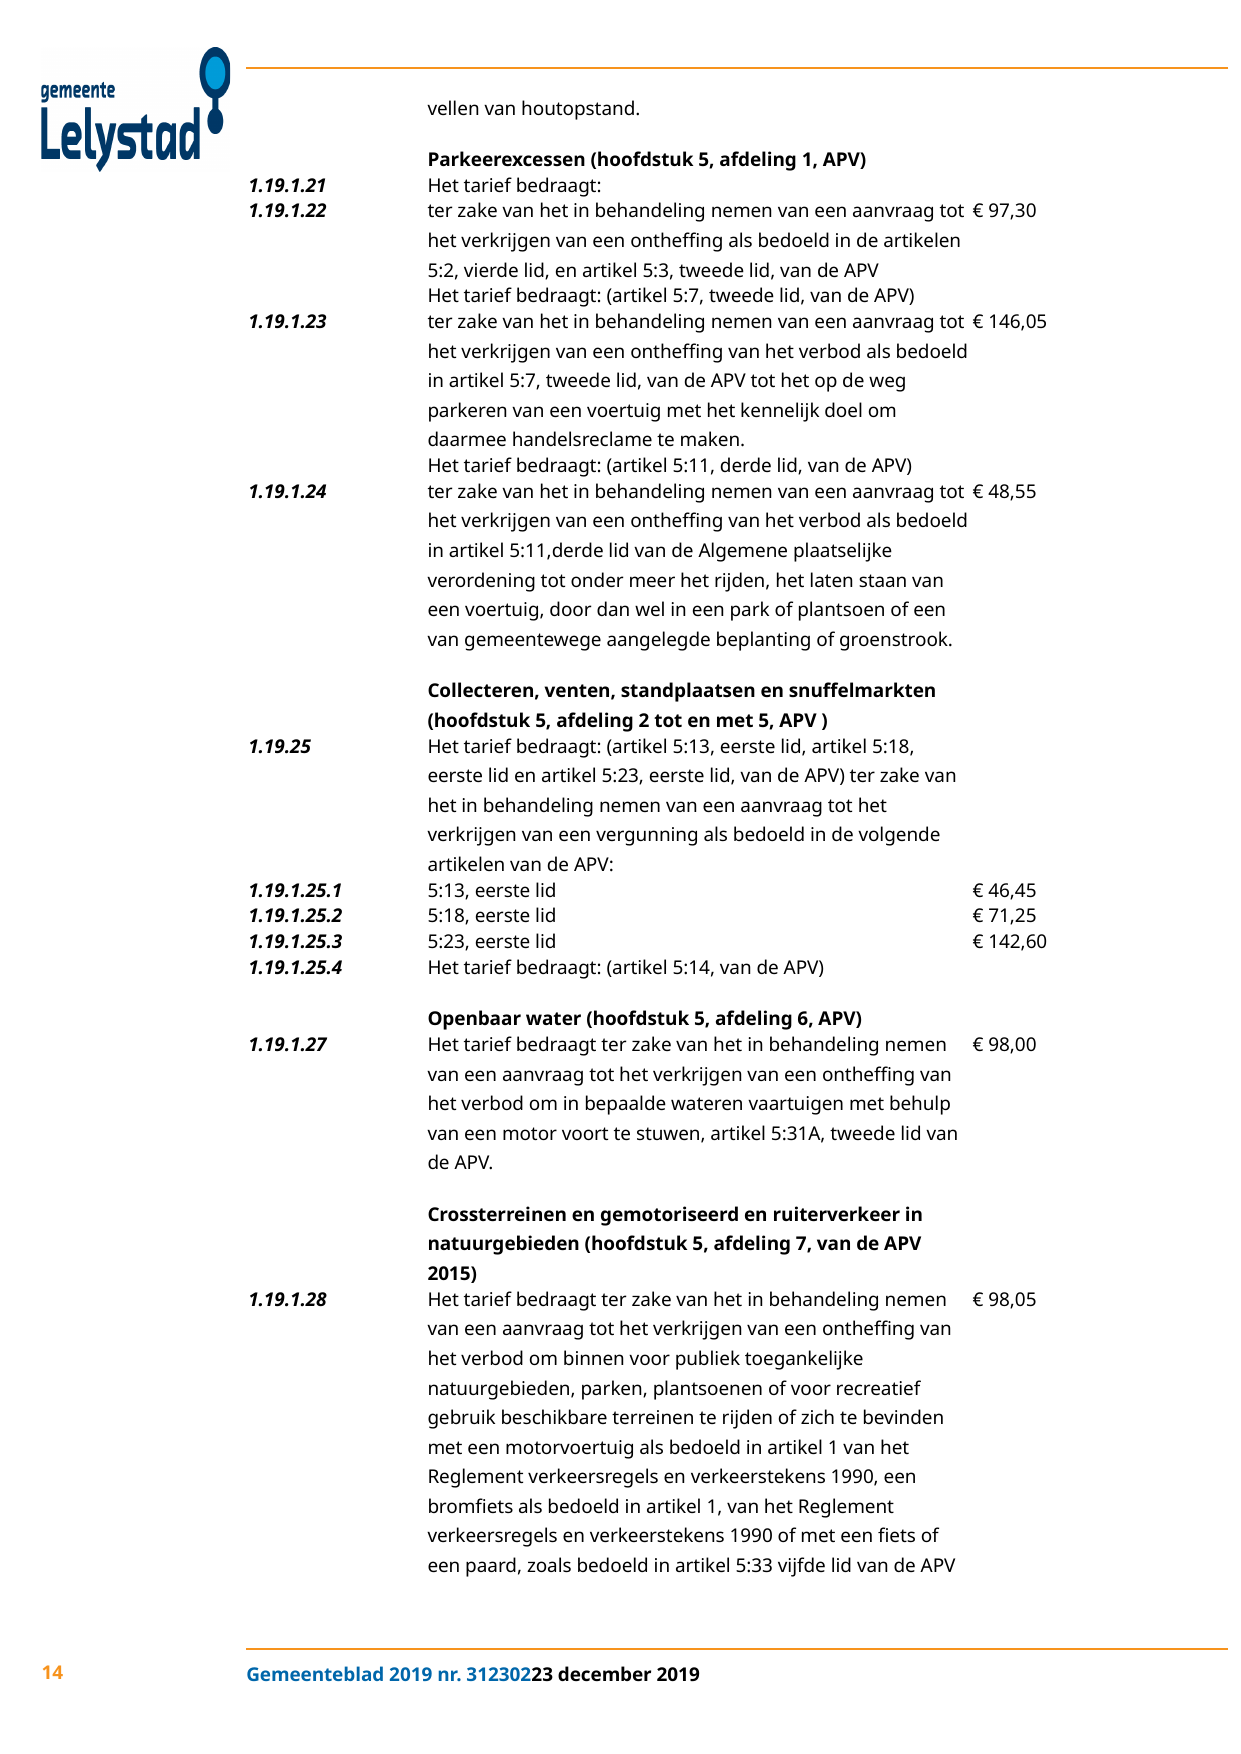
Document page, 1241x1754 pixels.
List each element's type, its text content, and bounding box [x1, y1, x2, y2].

table_cell Openbaar water (hoofdstuk 5, afdeling 6, APV) [427, 1006, 972, 1031]
table_cell [427, 980, 972, 1006]
table_cell Het tarief bedraagt: (artikel 5:14, van de APV) [427, 954, 972, 980]
table_cell € 46,45 [973, 877, 1152, 903]
table_cell [973, 733, 1152, 877]
table_cell € 98,00 [973, 1031, 1152, 1175]
table_cell 1.19.1.25.3 [248, 928, 427, 954]
table_cell [248, 678, 427, 733]
table_cell [973, 980, 1152, 1006]
table_cell 1.19.1.25.2 [248, 903, 427, 928]
table_cell [248, 121, 427, 146]
table_cell ter zake van het in behandeling nemen van een aanvraag tot het verkrijgen van een ontheffing van het verbod als bedoeld in artikel 5:11,derde lid van de Algemene plaatselijke verordening tot onder meer het rijden, het laten staan van een voertuig, door dan wel in een park of plantsoen of een van gemeentewege aangelegde beplanting of groenstrook. [427, 478, 972, 652]
table_cell [973, 95, 1152, 121]
table_cell 1.19.25 [248, 733, 427, 877]
table_cell [973, 283, 1152, 308]
table_cell ter zake van het in behandeling nemen van een aanvraag tot het verkrijgen van een ontheffing van het verbod als bedoeld in artikel 5:7, tweede lid, van de APV tot het op de weg parkeren van een voertuig met het kennelijk doel om daarmee handelsreclame te maken. [427, 308, 972, 452]
table_cell Het tarief bedraagt: (artikel 5:11, derde lid, van de APV) [427, 453, 972, 478]
table_cell [248, 1201, 427, 1286]
table_cell 1.19.1.22 [248, 198, 427, 283]
table_cell 1.19.1.21 [248, 172, 427, 198]
table_cell 1.19.1.27 [248, 1031, 427, 1175]
table_cell 1.19.1.24 [248, 478, 427, 652]
table_cell [973, 121, 1152, 146]
table_cell [973, 172, 1152, 198]
table_cell [248, 1175, 427, 1201]
table_cell [248, 283, 427, 308]
table_cell [248, 146, 427, 172]
table_cell [973, 1175, 1152, 1201]
table_cell [427, 1578, 972, 1604]
table_cell € 146,05 [973, 308, 1152, 452]
table_cell [248, 453, 427, 478]
table_cell € 71,25 [973, 903, 1152, 928]
table_cell [973, 954, 1152, 980]
table_cell vellen van houtopstand. [427, 95, 972, 121]
table_cell [427, 652, 972, 677]
table_cell 1.19.1.25.1 [248, 877, 427, 903]
table_cell [973, 678, 1152, 733]
table_cell Het tarief bedraagt ter zake van het in behandeling nemen van een aanvraag tot het verkrijgen van een ontheffing van het verbod om binnen voor publiek toegankelijke natuurgebieden, parken, plantsoenen of voor recreatief gebruik beschikbare terreinen te rijden of zich te bevinden met een motorvoertuig als bedoeld in artikel 1 van het Reglement verkeersregels en verkeerstekens 1990, een bromfiets als bedoeld in artikel 1, van het Reglement verkeersregels en verkeerstekens 1990 of met een fiets of een paard, zoals bedoeld in artikel 5:33 vijfde lid van de APV [427, 1286, 972, 1578]
table_cell [973, 146, 1152, 172]
table_cell Het tarief bedraagt: [427, 172, 972, 198]
table_cell [973, 1006, 1152, 1031]
table_cell Parkeerexcessen (hoofdstuk 5, afdeling 1, APV) [427, 146, 972, 172]
table_cell [248, 980, 427, 1006]
table_cell € 48,55 [973, 478, 1152, 652]
table_cell € 142,60 [973, 928, 1152, 954]
table_cell Collecteren, venten, standplaatsen en snuffelmarkten (hoofdstuk 5, afdeling 2 tot en met 5, APV ) [427, 678, 972, 733]
table_cell 5:13, eerste lid [427, 877, 972, 903]
table_cell [973, 652, 1152, 677]
table_cell [427, 121, 972, 146]
table_cell 1.19.1.28 [248, 1286, 427, 1578]
table_cell [248, 95, 427, 121]
table_cell [248, 652, 427, 677]
table_cell Het tarief bedraagt: (artikel 5:7, tweede lid, van de APV) [427, 283, 972, 308]
table_cell 1.19.1.25.4 [248, 954, 427, 980]
table_cell [427, 1175, 972, 1201]
table_cell 1.19.1.23 [248, 308, 427, 452]
table_cell € 98,05 [973, 1286, 1152, 1578]
table_cell [973, 453, 1152, 478]
table_cell Crossterreinen en gemotoriseerd en ruiterverkeer in natuurgebieden (hoofdstuk 5, afdeling 7, van de APV 2015) [427, 1201, 972, 1286]
table_cell [973, 1578, 1152, 1604]
table_cell ter zake van het in behandeling nemen van een aanvraag tot het verkrijgen van een ontheffing als bedoeld in de artikelen 5:2, vierde lid, en artikel 5:3, tweede lid, van de APV [427, 198, 972, 283]
table_cell Het tarief bedraagt ter zake van het in behandeling nemen van een aanvraag tot het verkrijgen van een ontheffing van het verbod om in bepaalde wateren vaartuigen met behulp van een motor voort te stuwen, artikel 5:31A, tweede lid van de APV. [427, 1031, 972, 1175]
table_cell [248, 1578, 427, 1604]
table_cell [248, 1006, 427, 1031]
picture [41, 47, 231, 172]
table_cell 5:23, eerste lid [427, 928, 972, 954]
table_cell [973, 1201, 1152, 1286]
table_cell Het tarief bedraagt: (artikel 5:13, eerste lid, artikel 5:18, eerste lid en artikel 5:23, eerste lid, van de APV) ter zake van het in behandeling nemen van een aanvraag tot het verkrijgen van een vergunning als bedoeld in de volgende artikelen van de APV: [427, 733, 972, 877]
table_cell 5:18, eerste lid [427, 903, 972, 928]
table_cell € 97,30 [973, 198, 1152, 283]
